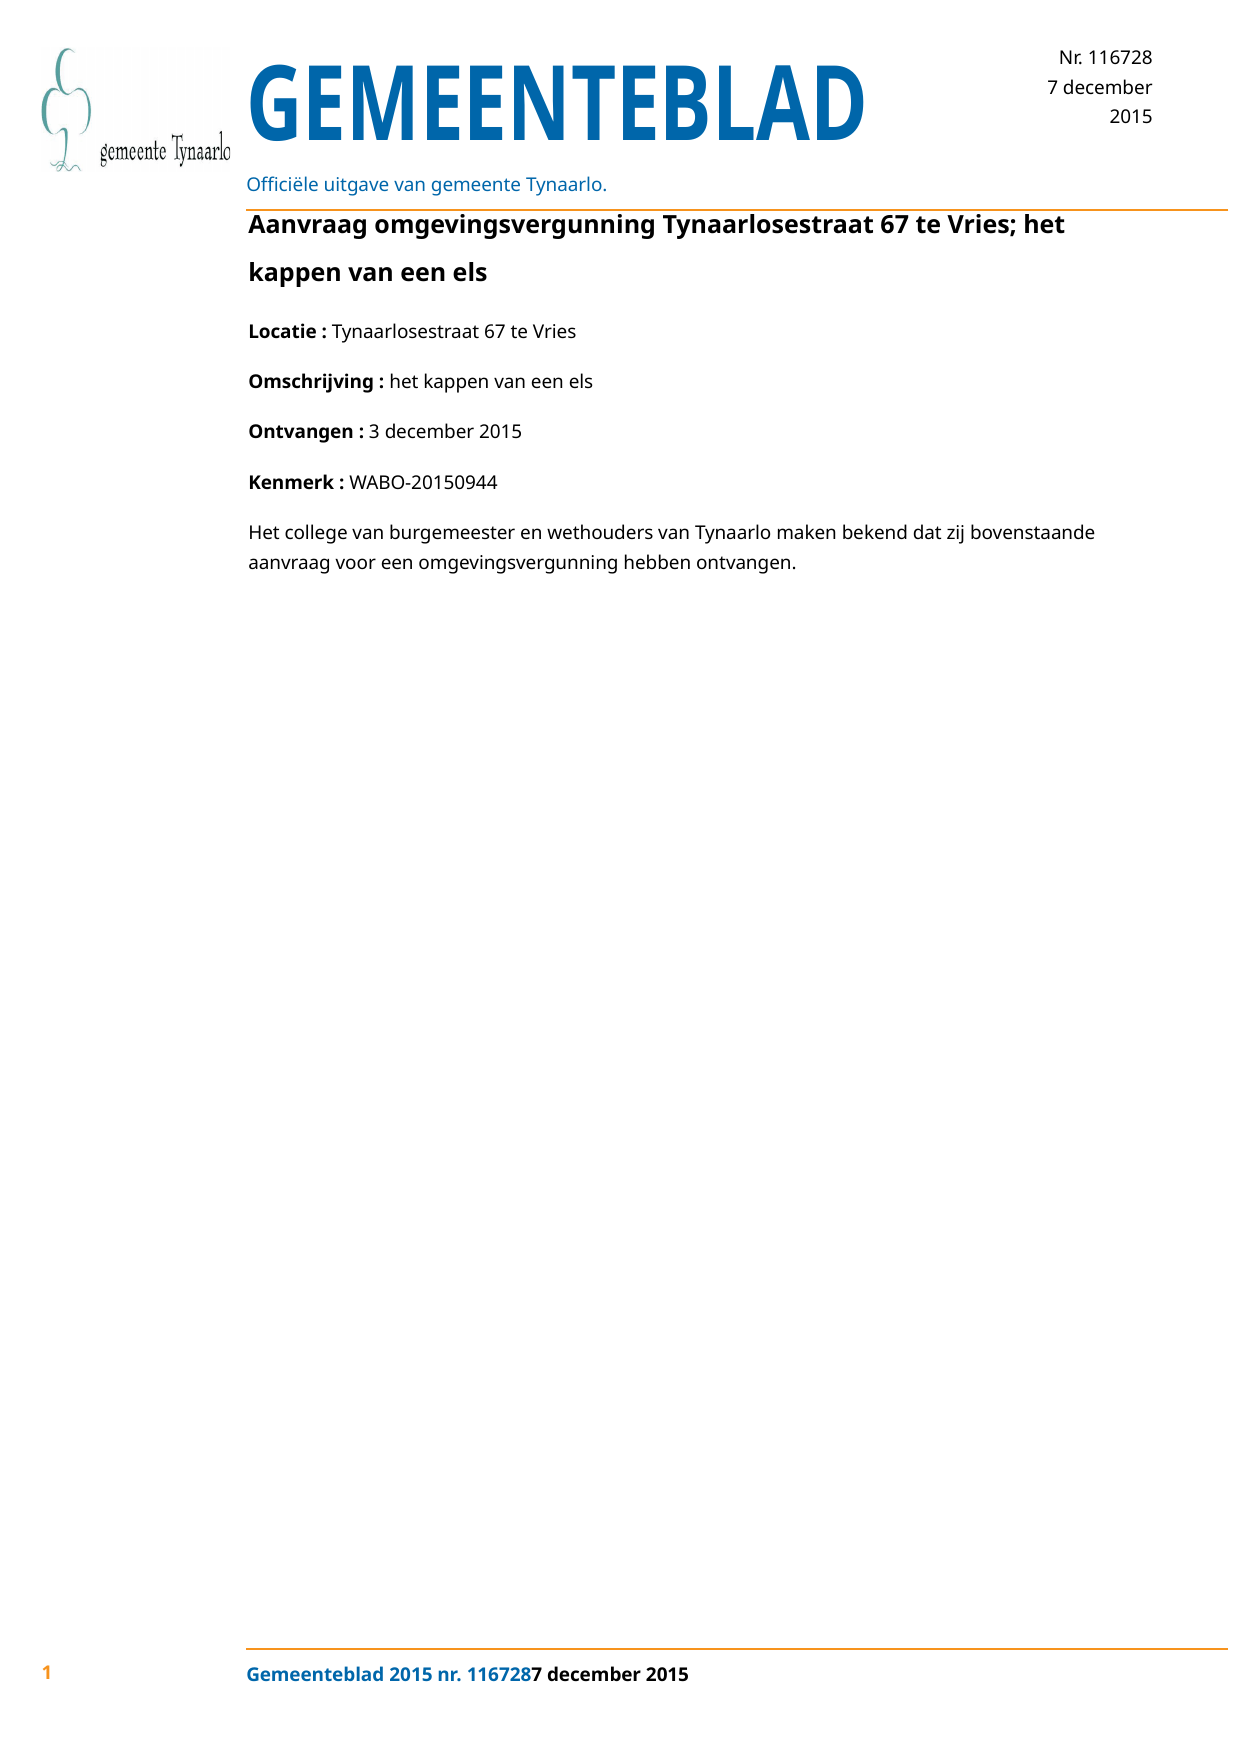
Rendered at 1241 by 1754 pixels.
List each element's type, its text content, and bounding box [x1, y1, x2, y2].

text Omschrijving : het kappen van een els [248, 368, 1152, 394]
picture [41, 47, 231, 172]
text Ontvangen : 3 december 2015 [248, 419, 1152, 444]
text Locatie : Tynaarlosestraat 67 te Vries [248, 318, 1152, 344]
text Het college van burgemeester en wethouders van Tynaarlo maken bekend dat zij bovenstaande aanvraag voor een omgevingsvergunning hebben ontvangen. [248, 519, 1152, 575]
text Aanvraag omgevingsvergunning Tynaarlosestraat 67 te Vries; het kappen van een els [248, 211, 1152, 288]
text Kenmerk : WABO-20150944 [248, 469, 1152, 495]
